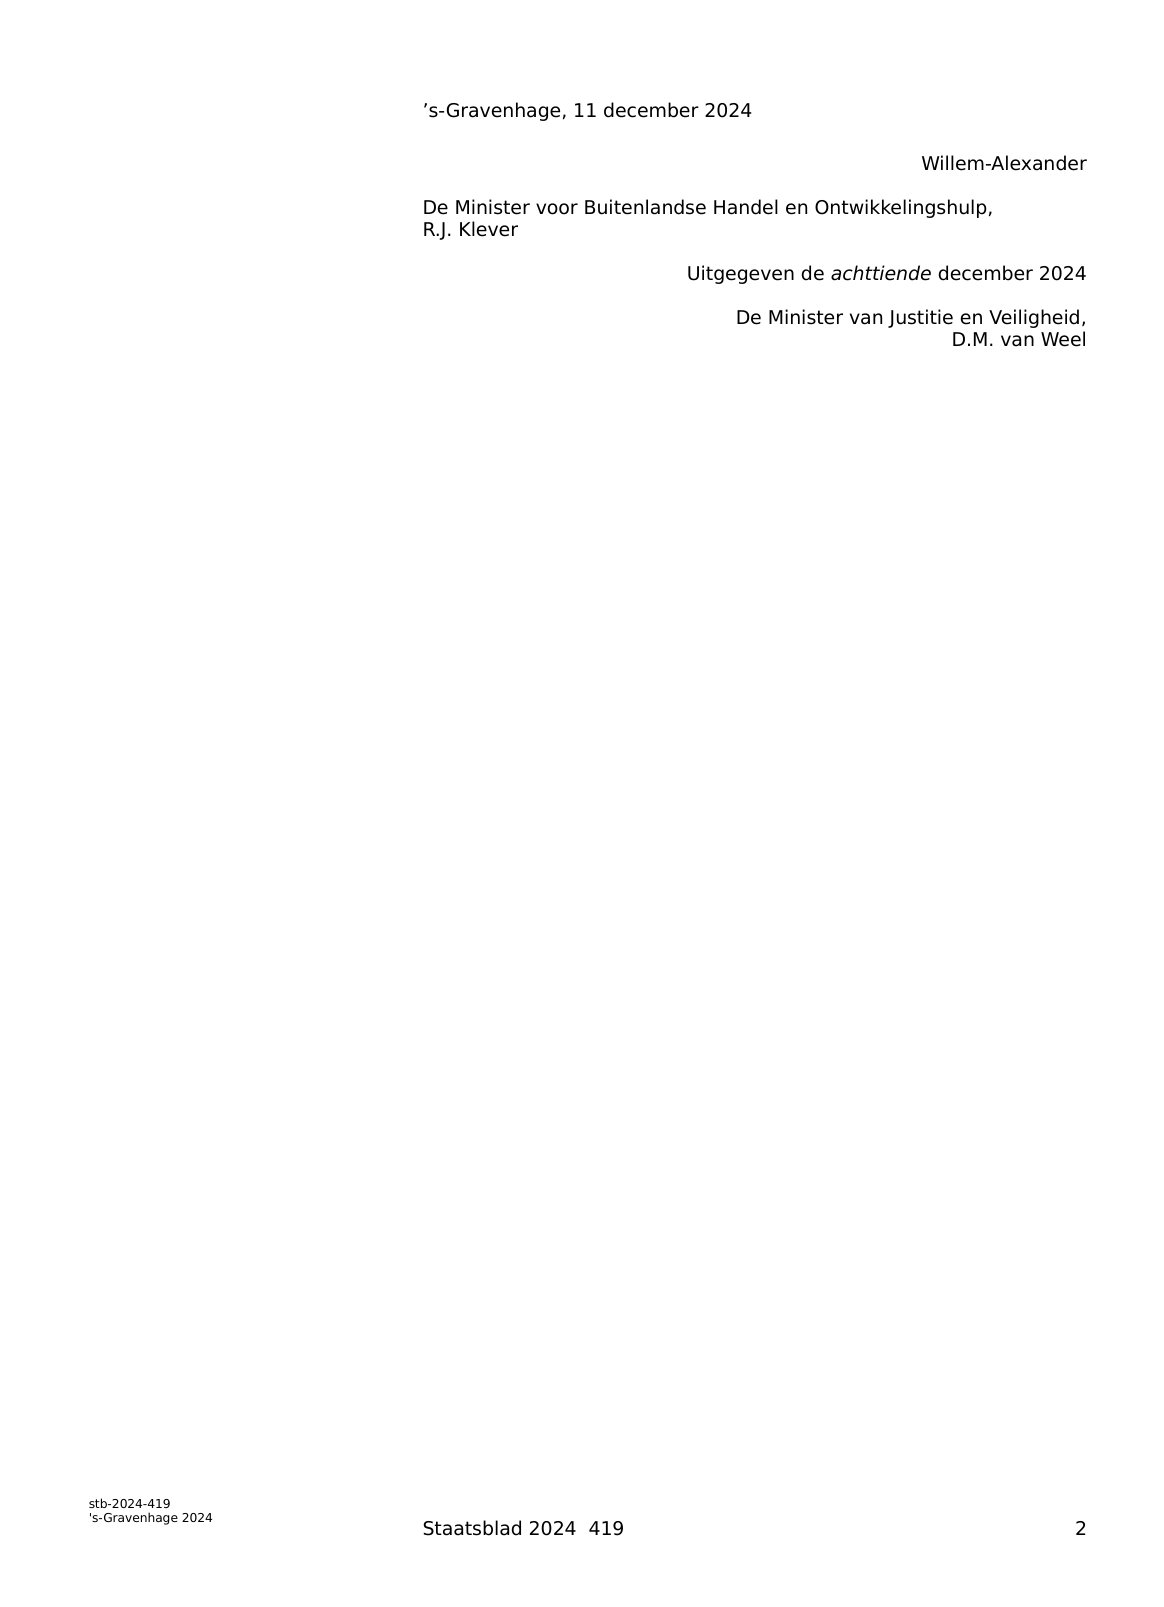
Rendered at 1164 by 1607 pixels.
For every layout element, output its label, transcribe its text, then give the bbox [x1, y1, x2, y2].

text 's-Gravenhage 2024 [88, 1511, 323, 1525]
text De Minister voor Buitenlandse Handel en Ontwikkelingshulp, R.J. Klever [422, 197, 1087, 241]
text Uitgegeven de achttiende december 2024 [422, 263, 1087, 285]
text stb-2024-419 [88, 1497, 323, 1511]
text De Minister van Justitie en Veiligheid, D.M. van Weel [422, 307, 1087, 351]
text Willem-Alexander [422, 152, 1087, 174]
text ’s-Gravenhage, 11 december 2024 [422, 100, 1087, 122]
